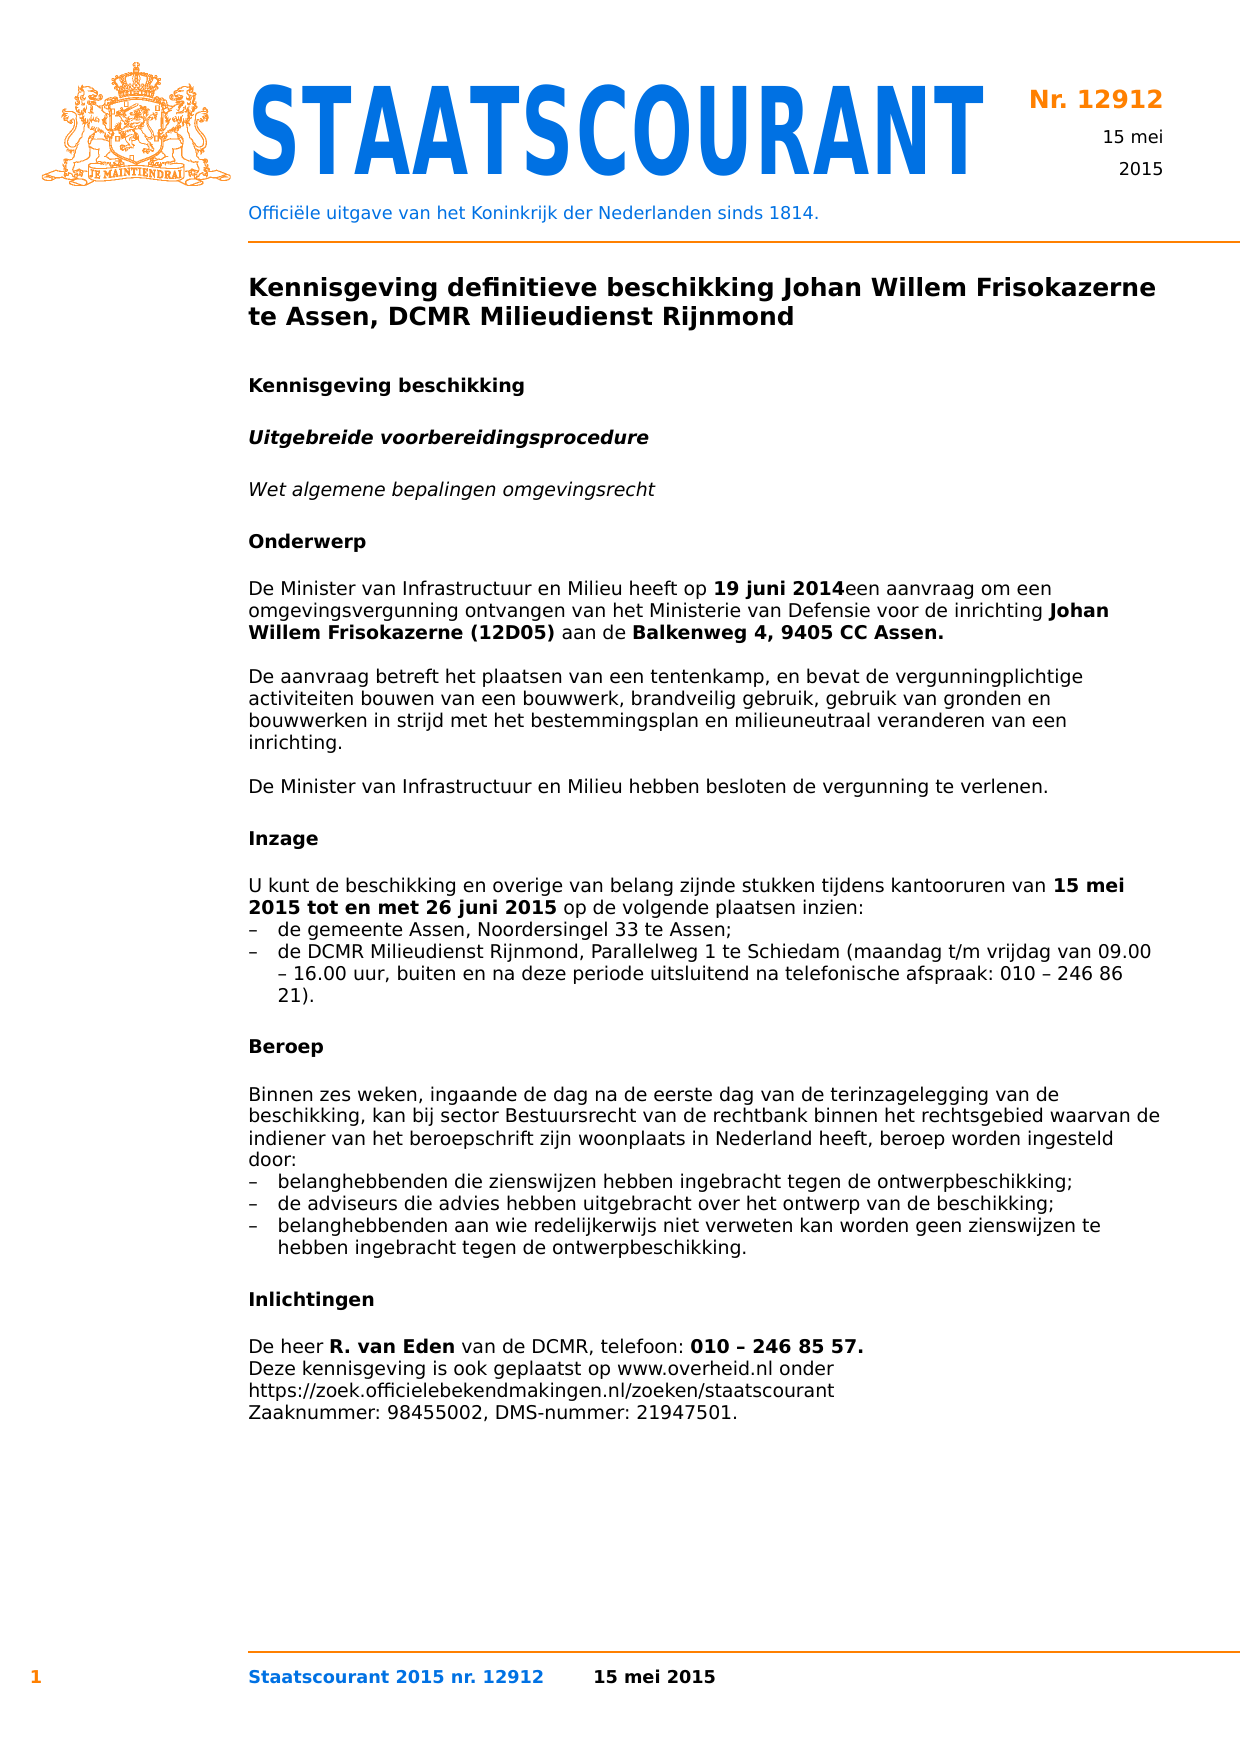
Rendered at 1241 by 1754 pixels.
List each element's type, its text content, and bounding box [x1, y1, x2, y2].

subtitle Kennisgeving definitieve beschikking Johan Willem Frisokazerne te Assen, DCMR Milieudienst Rijnmond [248, 273, 1163, 331]
subtitle Wet algemene bepalingen omgevingsrecht [248, 479, 1163, 501]
subtitle Inlichtingen [248, 1289, 1163, 1311]
table_cell Officiële uitgave van het Koninkrijk der Nederlanden sinds 1814. [248, 203, 1240, 241]
subtitle Onderwerp [248, 531, 1163, 553]
picture [41, 62, 231, 186]
subtitle Beroep [248, 1036, 1163, 1058]
text – belanghebbenden die zienswijzen hebben ingebracht tegen de ontwerpbeschikking; [248, 1171, 1163, 1193]
text Deze kennisgeving is ook geplaatst op www.overheid.nl onder https://zoek.officielebekendmakingen.nl/zoeken/staatscourant [248, 1358, 1163, 1402]
text De heer R. van Eden van de DCMR, telefoon: 010 – 246 85 57. [248, 1336, 1163, 1358]
subtitle Uitgebreide voorbereidingsprocedure [248, 427, 1163, 449]
table_header Nr. 12912 [998, 62, 1240, 121]
text De aanvraag betreft het plaatsen van een tentenkamp, en bevat de vergunningplichtige activiteiten bouwen van een bouwwerk, brandveilig gebruik, gebruik van gronden en bouwwerken in strijd met het bestemmingsplan en milieuneutraal veranderen van een inrichting. [248, 666, 1163, 754]
text Binnen zes weken, ingaande de dag na de eerste dag van de terinzagelegging van de beschikking, kan bij sector Bestuursrecht van de rechtbank binnen het rechtsgebied waarvan de indiener van het beroepschrift zijn woonplaats in Nederland heeft, beroep worden ingesteld door: [248, 1083, 1163, 1171]
text Zaaknummer: 98455002, DMS-nummer: 21947501. [248, 1402, 1163, 1424]
text De Minister van Infrastructuur en Milieu heeft op 19 juni 2014een aanvraag om een omgevingsvergunning ontvangen van het Ministerie van Defensie voor de inrichting Johan Willem Frisokazerne (12D05) aan de Balkenweg 4, 9405 CC Assen. [248, 578, 1163, 644]
subtitle Kennisgeving beschikking [248, 375, 1163, 397]
text De Minister van Infrastructuur en Milieu hebben besloten de vergunning te verlenen. [248, 776, 1163, 798]
text U kunt de beschikking en overige van belang zijnde stukken tijdens kantooruren van 15 mei 2015 tot en met 26 juni 2015 op de volgende plaatsen inzien: [248, 874, 1163, 918]
subtitle Inzage [248, 828, 1163, 849]
text – de DCMR Milieudienst Rijnmond, Parallelweg 1 te Schiedam (maandag t/m vrijdag van 09.00 – 16.00 uur, buiten en na deze periode uitsluitend na telefonische afspraak: 010 – 246 86 21). [248, 941, 1163, 1006]
table_header [25, 62, 248, 241]
table_cell 15 mei [998, 121, 1240, 153]
table_cell 2015 [998, 153, 1240, 203]
text – de adviseurs die advies hebben uitgebracht over het ontwerp van de beschikking; [248, 1193, 1163, 1215]
text – de gemeente Assen, Noordersingel 33 te Assen; [248, 918, 1163, 941]
text – belanghebbenden aan wie redelijkerwijs niet verweten kan worden geen zienswijzen te hebben ingebracht tegen de ontwerpbeschikking. [248, 1215, 1163, 1259]
table_header STAATSCOURANT [248, 62, 998, 203]
